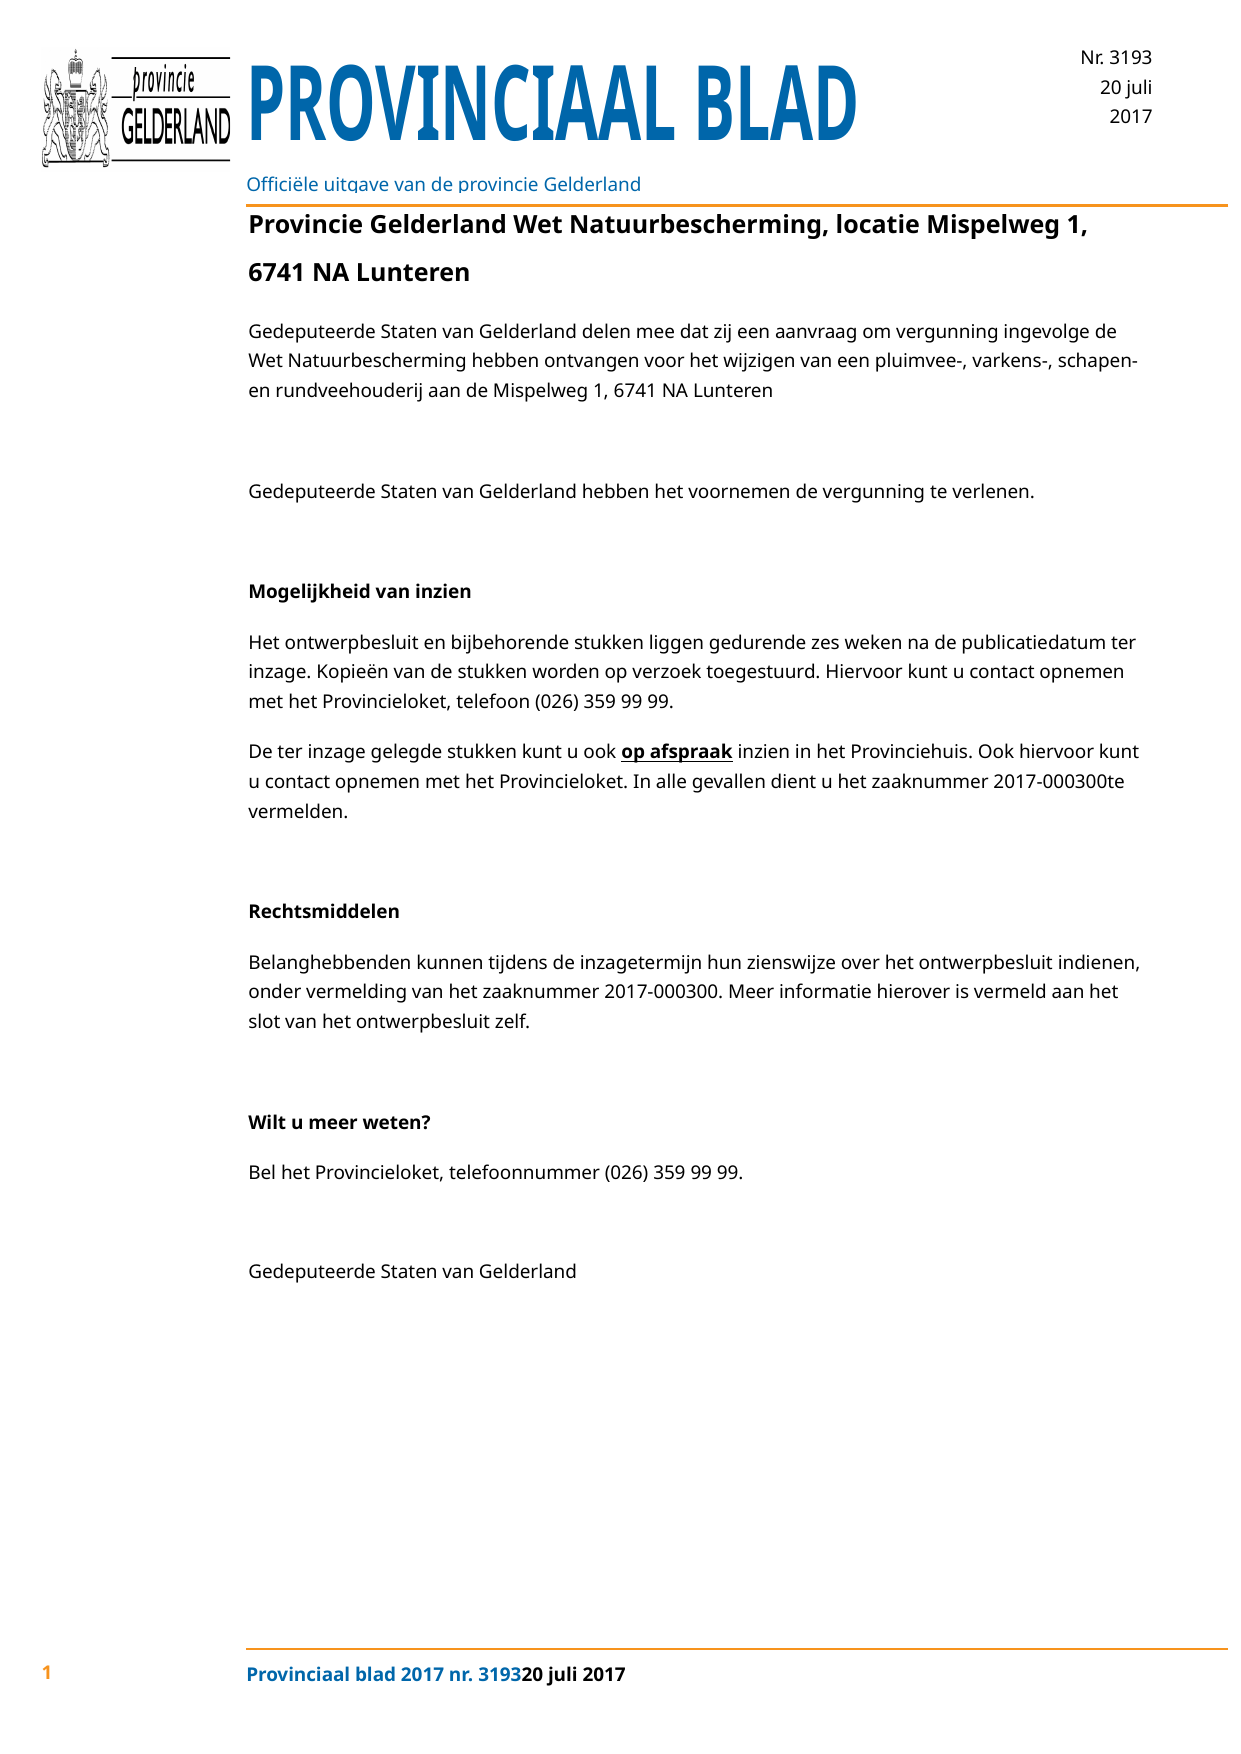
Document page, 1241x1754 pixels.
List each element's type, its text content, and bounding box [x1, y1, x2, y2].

text Het ontwerpbesluit en bijbehorende stukken liggen gedurende zes weken na de publicatiedatum ter inzage. Kopieën van de stukken worden op verzoek toegestuurd. Hiervoor kunt u contact opnemen met het Provincieloket, telefoon (026) 359 99 99. [248, 629, 1152, 714]
text De ter inzage gelegde stukken kunt u ook op afspraak inzien in het Provinciehuis. Ook hiervoor kunt u contact opnemen met het Provincieloket. In alle gevallen dient u het zaaknummer 2017-000300te vermelden. [248, 739, 1152, 824]
picture [41, 47, 231, 172]
text Bel het Provincieloket, telefoonnummer (026) 359 99 99. [248, 1159, 1152, 1185]
text Gedeputeerde Staten van Gelderland [248, 1258, 1152, 1283]
text Wilt u meer weten? [248, 1109, 1152, 1135]
text Gedeputeerde Staten van Gelderland hebben het voornemen de vergunning te verlenen. [248, 478, 1152, 504]
text Rechtsmiddelen [248, 899, 1152, 924]
text Belanghebbenden kunnen tijdens de inzagetermijn hun zienswijze over het ontwerpbesluit indienen, onder vermelding van het zaaknummer 2017-000300. Meer informatie hierover is vermeld aan het slot van het ontwerpbesluit zelf. [248, 949, 1152, 1034]
text Provincie Gelderland Wet Natuurbescherming, locatie Mispelweg 1, 6741 NA Lunteren [248, 207, 1152, 288]
text Mogelijkheid van inzien [248, 579, 1152, 604]
text Gedeputeerde Staten van Gelderland delen mee dat zij een aanvraag om vergunning ingevolge de Wet Natuurbescherming hebben ontvangen voor het wijzigen van een pluimvee-, varkens-, schapen- en rundveehouderij aan de Mispelweg 1, 6741 NA Lunteren [248, 318, 1152, 403]
